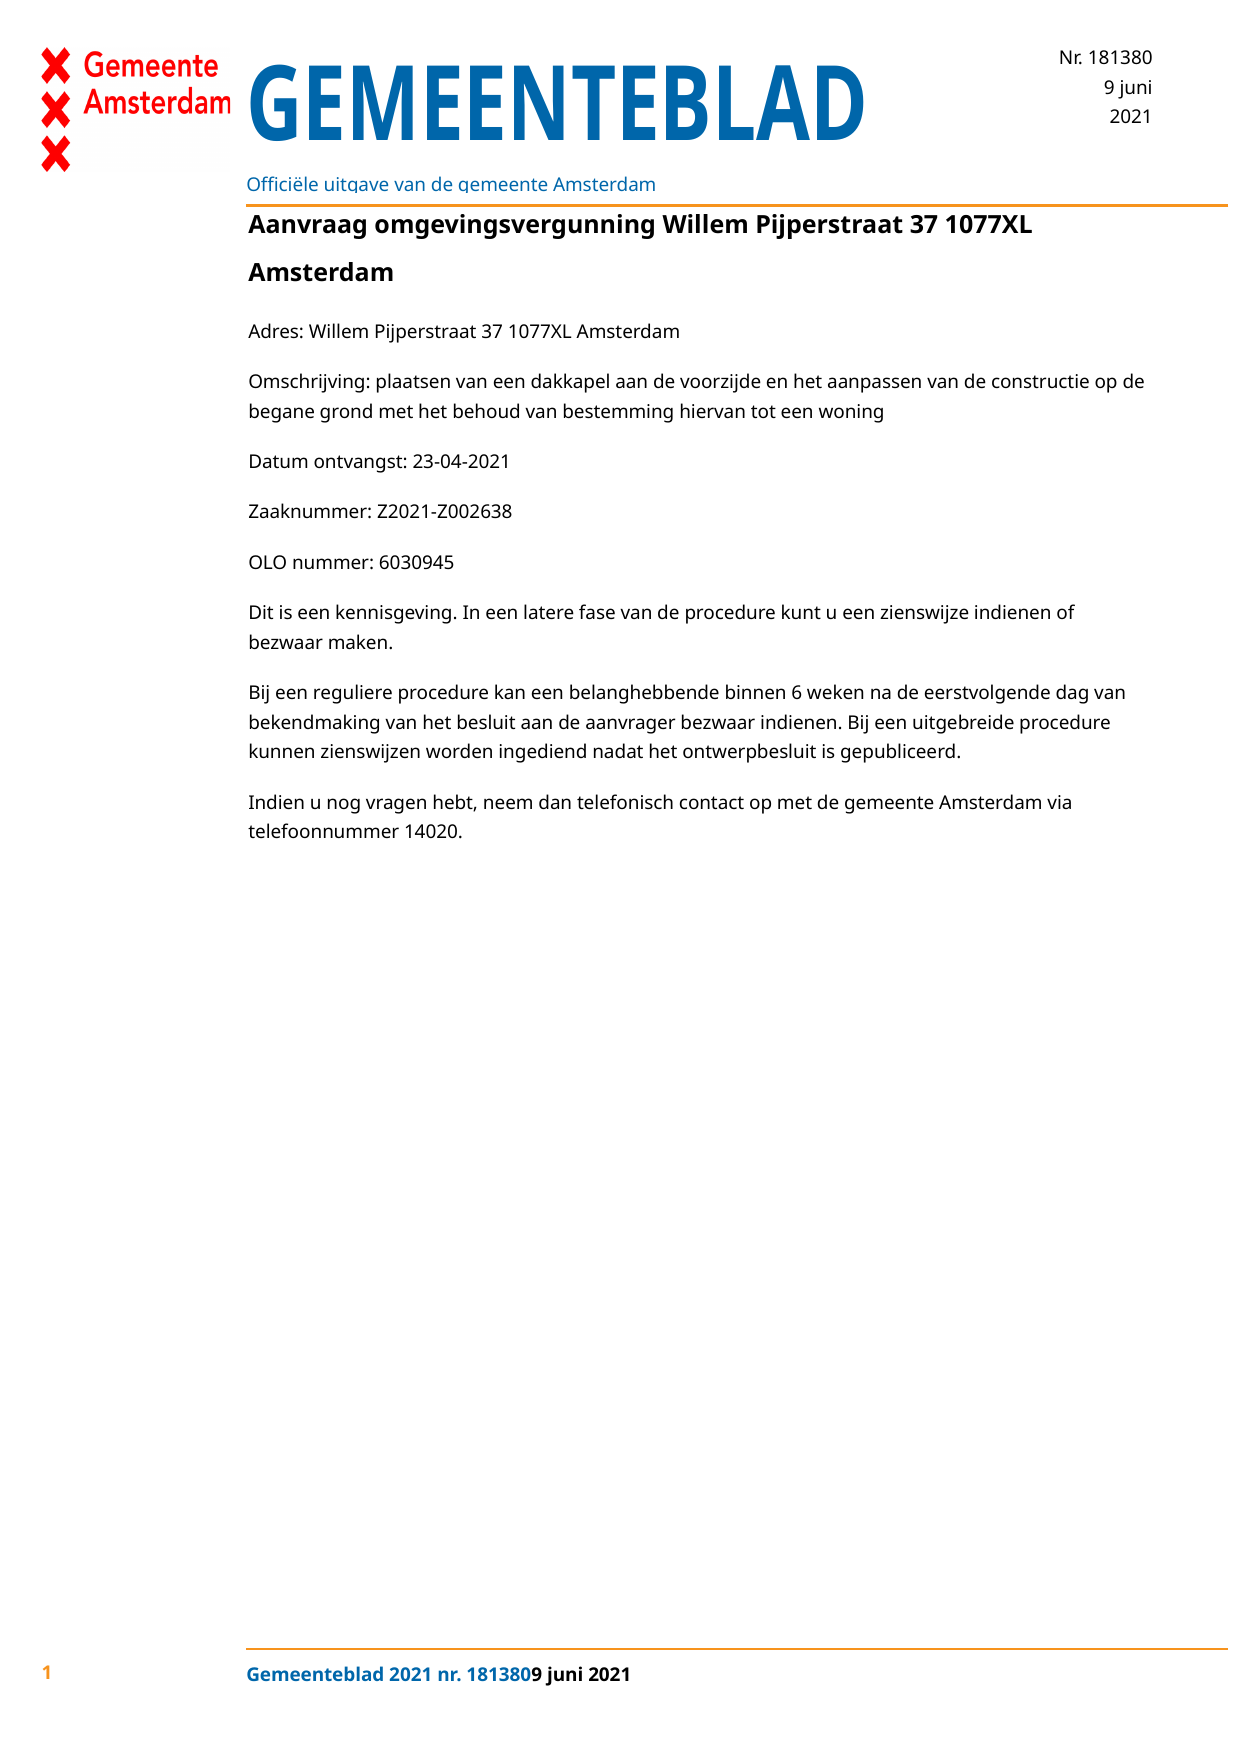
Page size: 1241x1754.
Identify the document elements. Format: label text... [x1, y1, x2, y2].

text Dit is een kennisgeving. In een latere fase van de procedure kunt u een zienswijze indienen of bezwaar maken. [248, 599, 1152, 655]
text Indien u nog vragen hebt, neem dan telefonisch contact op met de gemeente Amsterdam via telefoonnummer 14020. [248, 789, 1152, 844]
text Aanvraag omgevingsvergunning Willem Pijperstraat 37 1077XL Amsterdam [248, 207, 1152, 288]
text Datum ontvangst: 23-04-2021 [248, 448, 1152, 474]
text Adres: Willem Pijperstraat 37 1077XL Amsterdam [248, 318, 1152, 344]
text Omschrijving: plaatsen van een dakkapel aan de voorzijde en het aanpassen van de constructie op de begane grond met het behoud van bestemming hiervan tot een woning [248, 368, 1152, 424]
text Zaaknummer: Z2021-Z002638 [248, 499, 1152, 524]
text OLO nummer: 6030945 [248, 549, 1152, 575]
picture [41, 47, 231, 172]
text Bij een reguliere procedure kan een belanghebbende binnen 6 weken na de eerstvolgende dag van bekendmaking van het besluit aan de aanvrager bezwaar indienen. Bij een uitgebreide procedure kunnen zienswijzen worden ingediend nadat het ontwerpbesluit is gepubliceerd. [248, 679, 1152, 764]
